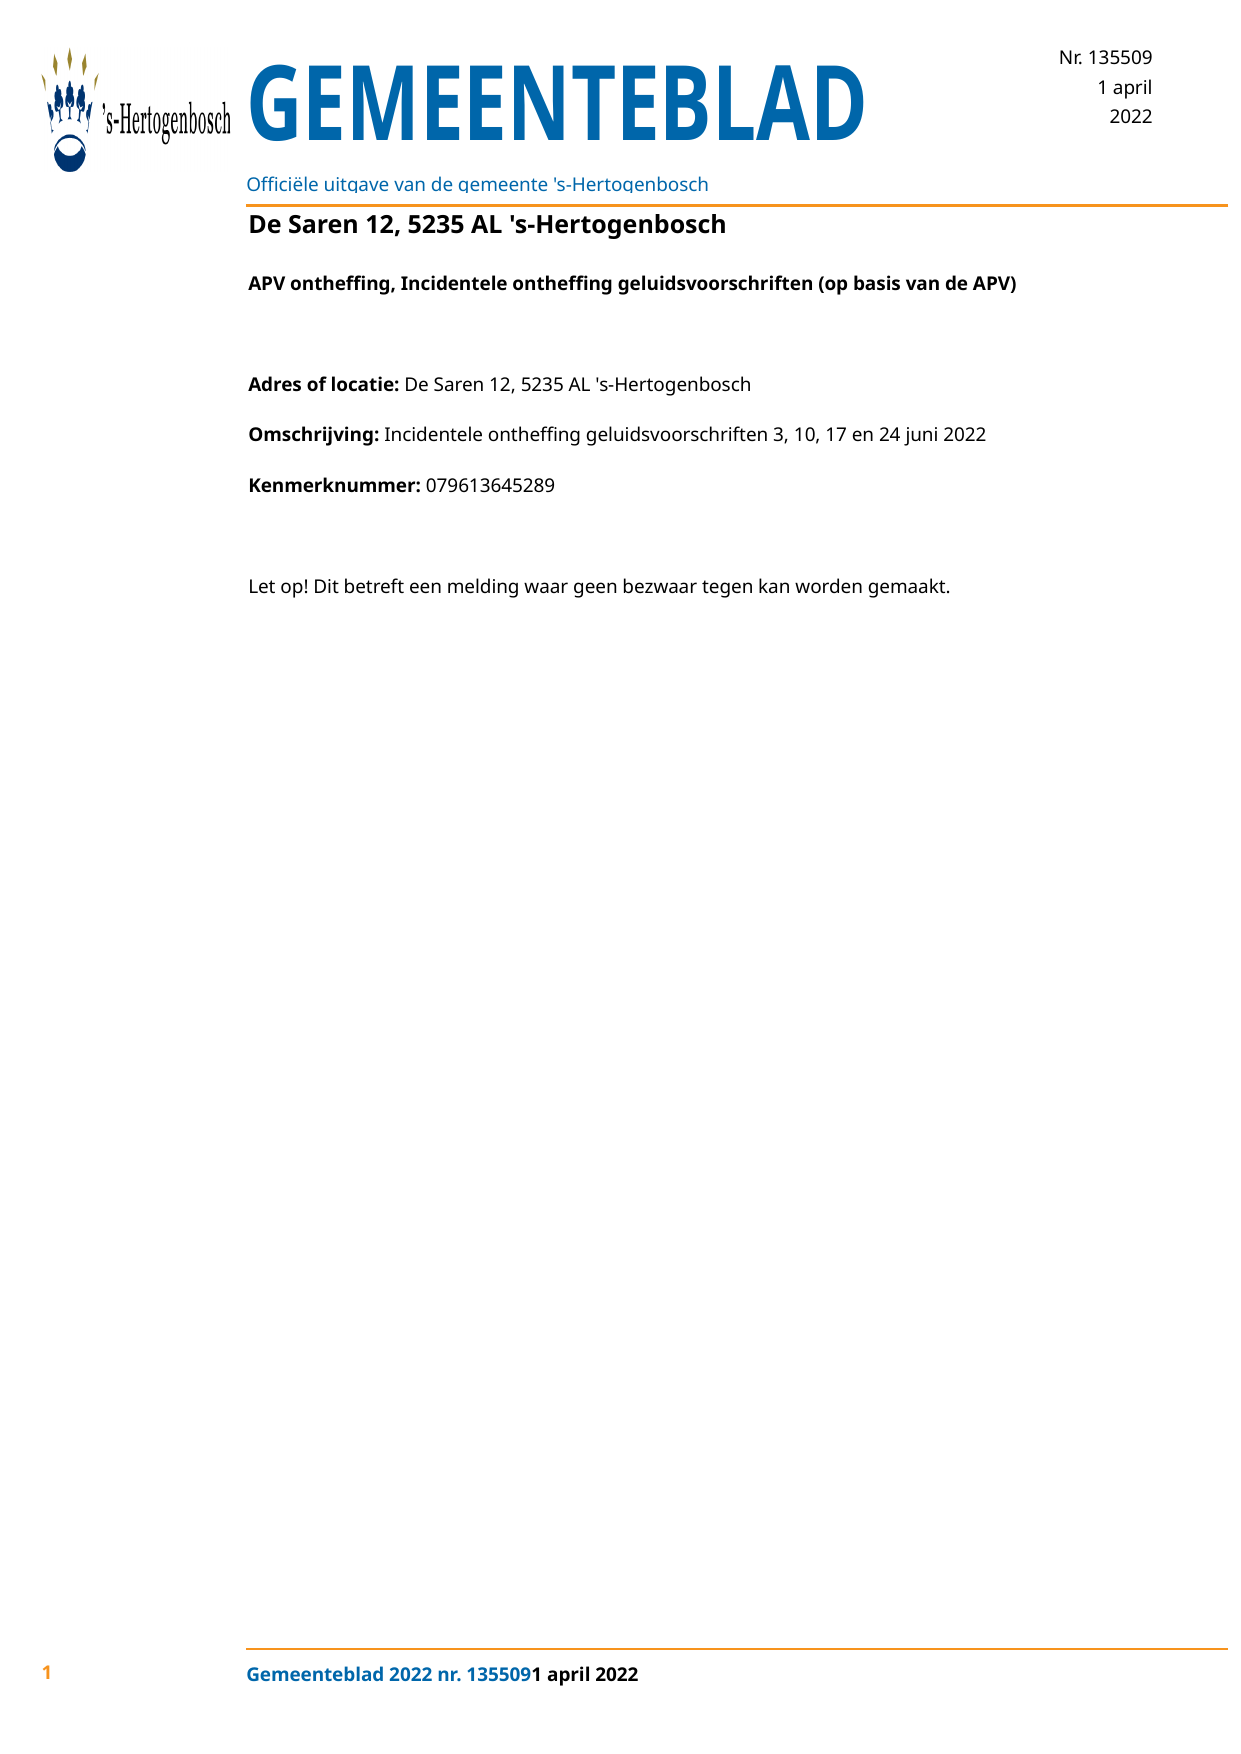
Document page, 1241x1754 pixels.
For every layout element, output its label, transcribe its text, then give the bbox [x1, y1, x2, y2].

text Omschrijving: Incidentele ontheffing geluidsvoorschriften 3, 10, 17 en 24 juni 2022 [248, 422, 1152, 447]
text Kenmerknummer: 079613645289 [248, 472, 1152, 498]
picture [41, 47, 231, 172]
text De Saren 12, 5235 AL 's-Hertogenbosch [248, 207, 1152, 241]
text Adres of locatie: De Saren 12, 5235 AL 's-Hertogenbosch [248, 371, 1152, 397]
text APV ontheffing, Incidentele ontheffing geluidsvoorschriften (op basis van de APV) [248, 270, 1152, 296]
text Let op! Dit betreft een melding waar geen bezwaar tegen kan worden gemaakt. [248, 573, 1152, 598]
